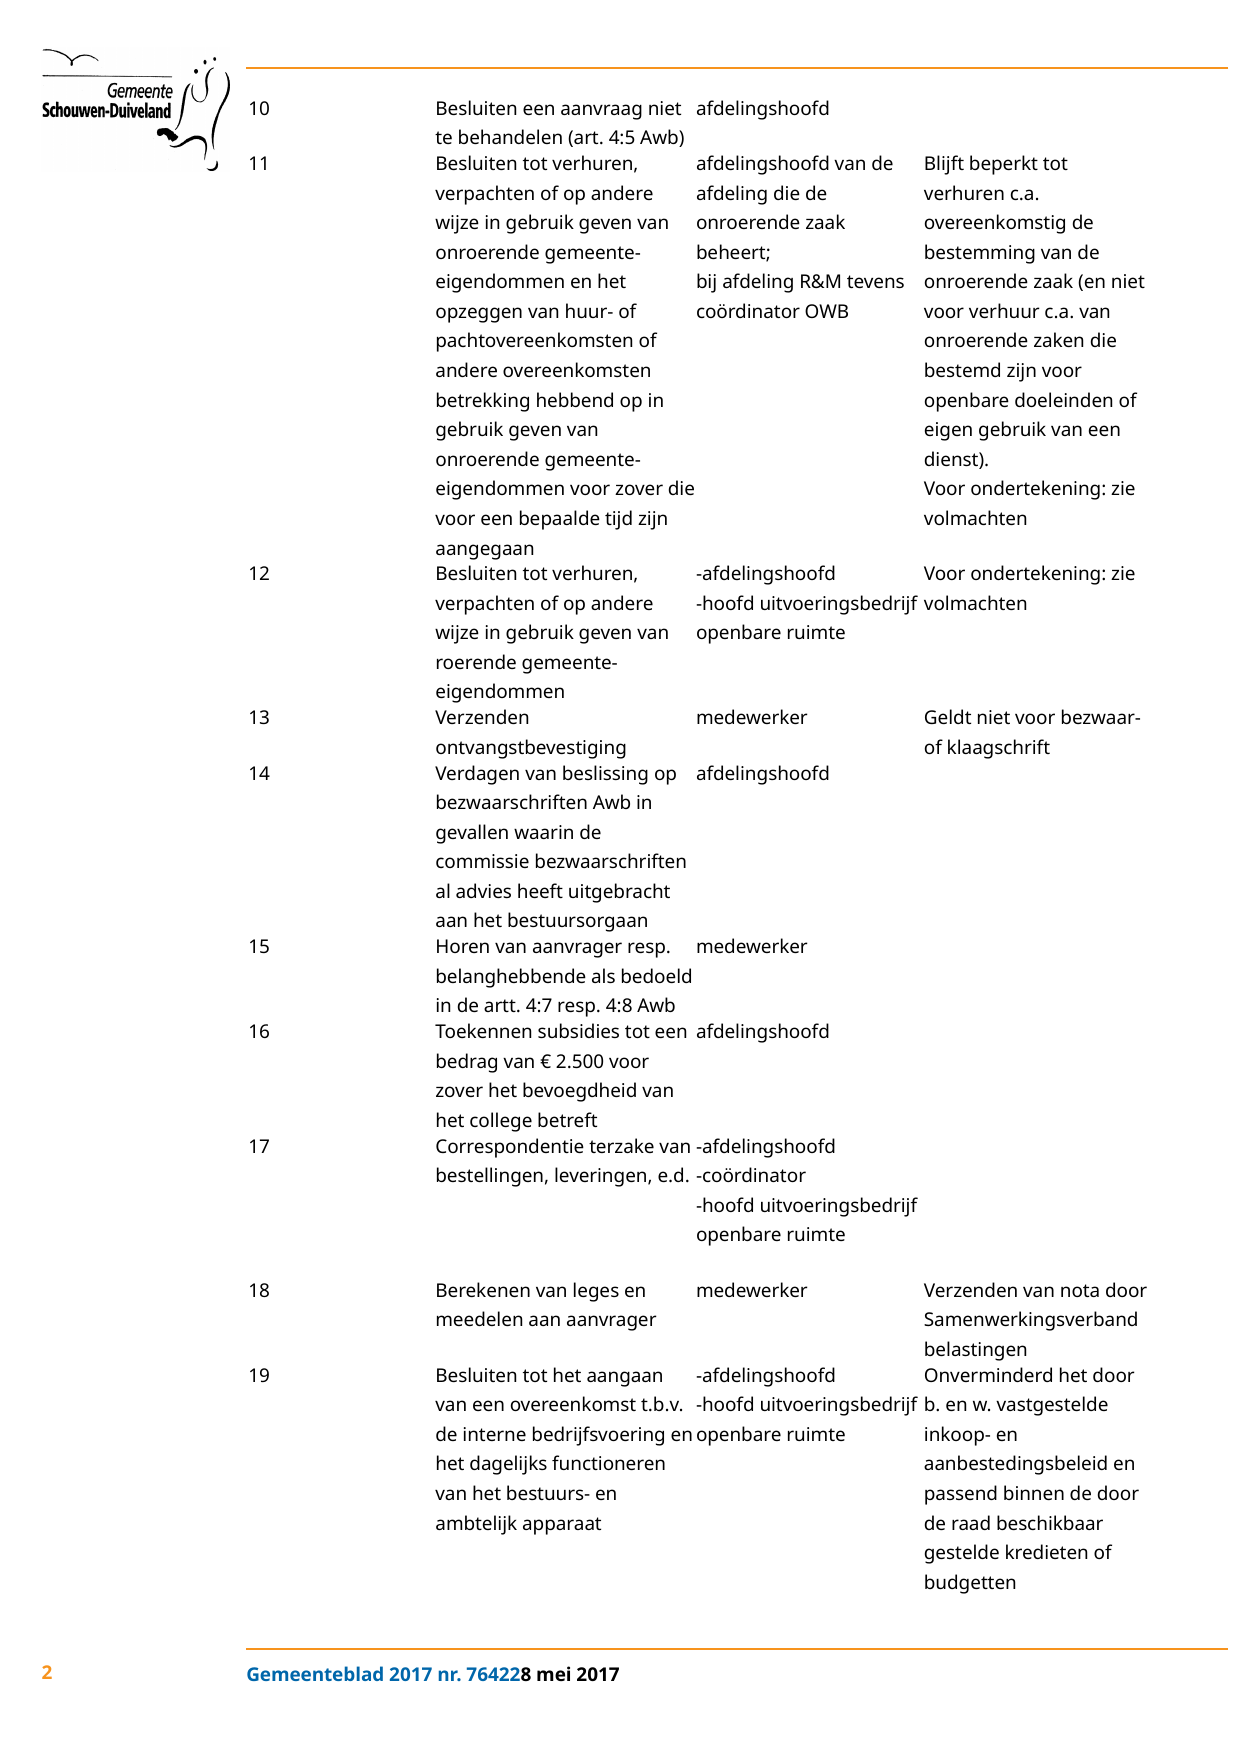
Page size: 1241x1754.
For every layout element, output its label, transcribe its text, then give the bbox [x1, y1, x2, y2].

table_cell [924, 934, 1152, 1018]
table_cell Verzenden ontvangstbevestiging [435, 705, 696, 760]
table_cell Onverminderd het door b. en w. vastgestelde inkoop- en aanbestedingsbeleid en passend binnen de door de raad beschikbaar gestelde kredieten of budgetten [924, 1362, 1152, 1594]
table_cell 13 [248, 705, 435, 760]
table_cell 19 [248, 1362, 435, 1594]
table_cell Verdagen van beslissing op bezwaarschriften Awb in gevallen waarin de commissie bezwaarschriften al advies heeft uitgebracht aan het bestuursorgaan [435, 760, 696, 933]
table_cell Toekennen subsidies tot een bedrag van € 2.500 voor zover het bevoegdheid van het college betreft [435, 1018, 696, 1133]
table_cell 10 [248, 95, 435, 150]
table_cell -afdelingshoofd -hoofd uitvoeringsbedrijf openbare ruimte [696, 560, 924, 704]
table_cell 14 [248, 760, 435, 933]
table_cell medewerker [696, 1277, 924, 1362]
table_cell 15 [248, 934, 435, 1018]
table_cell Berekenen van leges en meedelen aan aanvrager [435, 1277, 696, 1362]
table_cell -afdelingshoofd -hoofd uitvoeringsbedrijf openbare ruimte [696, 1362, 924, 1594]
table_cell [924, 1133, 1152, 1277]
table_cell medewerker [696, 705, 924, 760]
table_cell medewerker [696, 934, 924, 1018]
table_cell 12 [248, 560, 435, 704]
table_cell Voor ondertekening: zie volmachten [924, 560, 1152, 704]
table_cell Besluiten tot het aangaan van een overeenkomst t.b.v. de interne bedrijfsvoering en het dagelijks functioneren van het bestuurs- en ambtelijk apparaat [435, 1362, 696, 1594]
table_cell 11 [248, 150, 435, 560]
table_cell 17 [248, 1133, 435, 1277]
table_cell 18 [248, 1277, 435, 1362]
picture [41, 47, 231, 172]
table_cell Correspondentie terzake van bestellingen, leveringen, e.d. [435, 1133, 696, 1277]
table_cell afdelingshoofd [696, 760, 924, 933]
table_cell 16 [248, 1018, 435, 1133]
table_cell [924, 760, 1152, 933]
table_cell Besluiten een aanvraag niet te behandelen (art. 4:5 Awb) [435, 95, 696, 150]
table_cell Geldt niet voor bezwaar- of klaagschrift [924, 705, 1152, 760]
table_cell -afdelingshoofd -coördinator -hoofd uitvoeringsbedrijf openbare ruimte [696, 1133, 924, 1277]
table_cell Besluiten tot verhuren, verpachten of op andere wijze in gebruik geven van roerende gemeente-eigendommen [435, 560, 696, 704]
table_cell [924, 95, 1152, 150]
table_cell Blijft beperkt tot verhuren c.a. overeenkomstig de bestemming van de onroerende zaak (en niet voor verhuur c.a. van onroerende zaken die bestemd zijn voor openbare doeleinden of eigen gebruik van een dienst). Voor ondertekening: zie volmachten [924, 150, 1152, 560]
table_cell Besluiten tot verhuren, verpachten of op andere wijze in gebruik geven van onroerende gemeente-eigendommen en het opzeggen van huur- of pachtovereenkomsten of andere overeenkomsten betrekking hebbend op in gebruik geven van onroerende gemeente-eigendommen voor zover die voor een bepaalde tijd zijn aangegaan [435, 150, 696, 560]
table_cell [924, 1018, 1152, 1133]
table_cell afdelingshoofd [696, 95, 924, 150]
table_cell Verzenden van nota door Samenwerkingsverband belastingen [924, 1277, 1152, 1362]
table_cell afdelingshoofd van de afdeling die de onroerende zaak beheert; bij afdeling R&M tevens coördinator OWB [696, 150, 924, 560]
table_cell Horen van aanvrager resp. belanghebbende als bedoeld in de artt. 4:7 resp. 4:8 Awb [435, 934, 696, 1018]
table_cell afdelingshoofd [696, 1018, 924, 1133]
